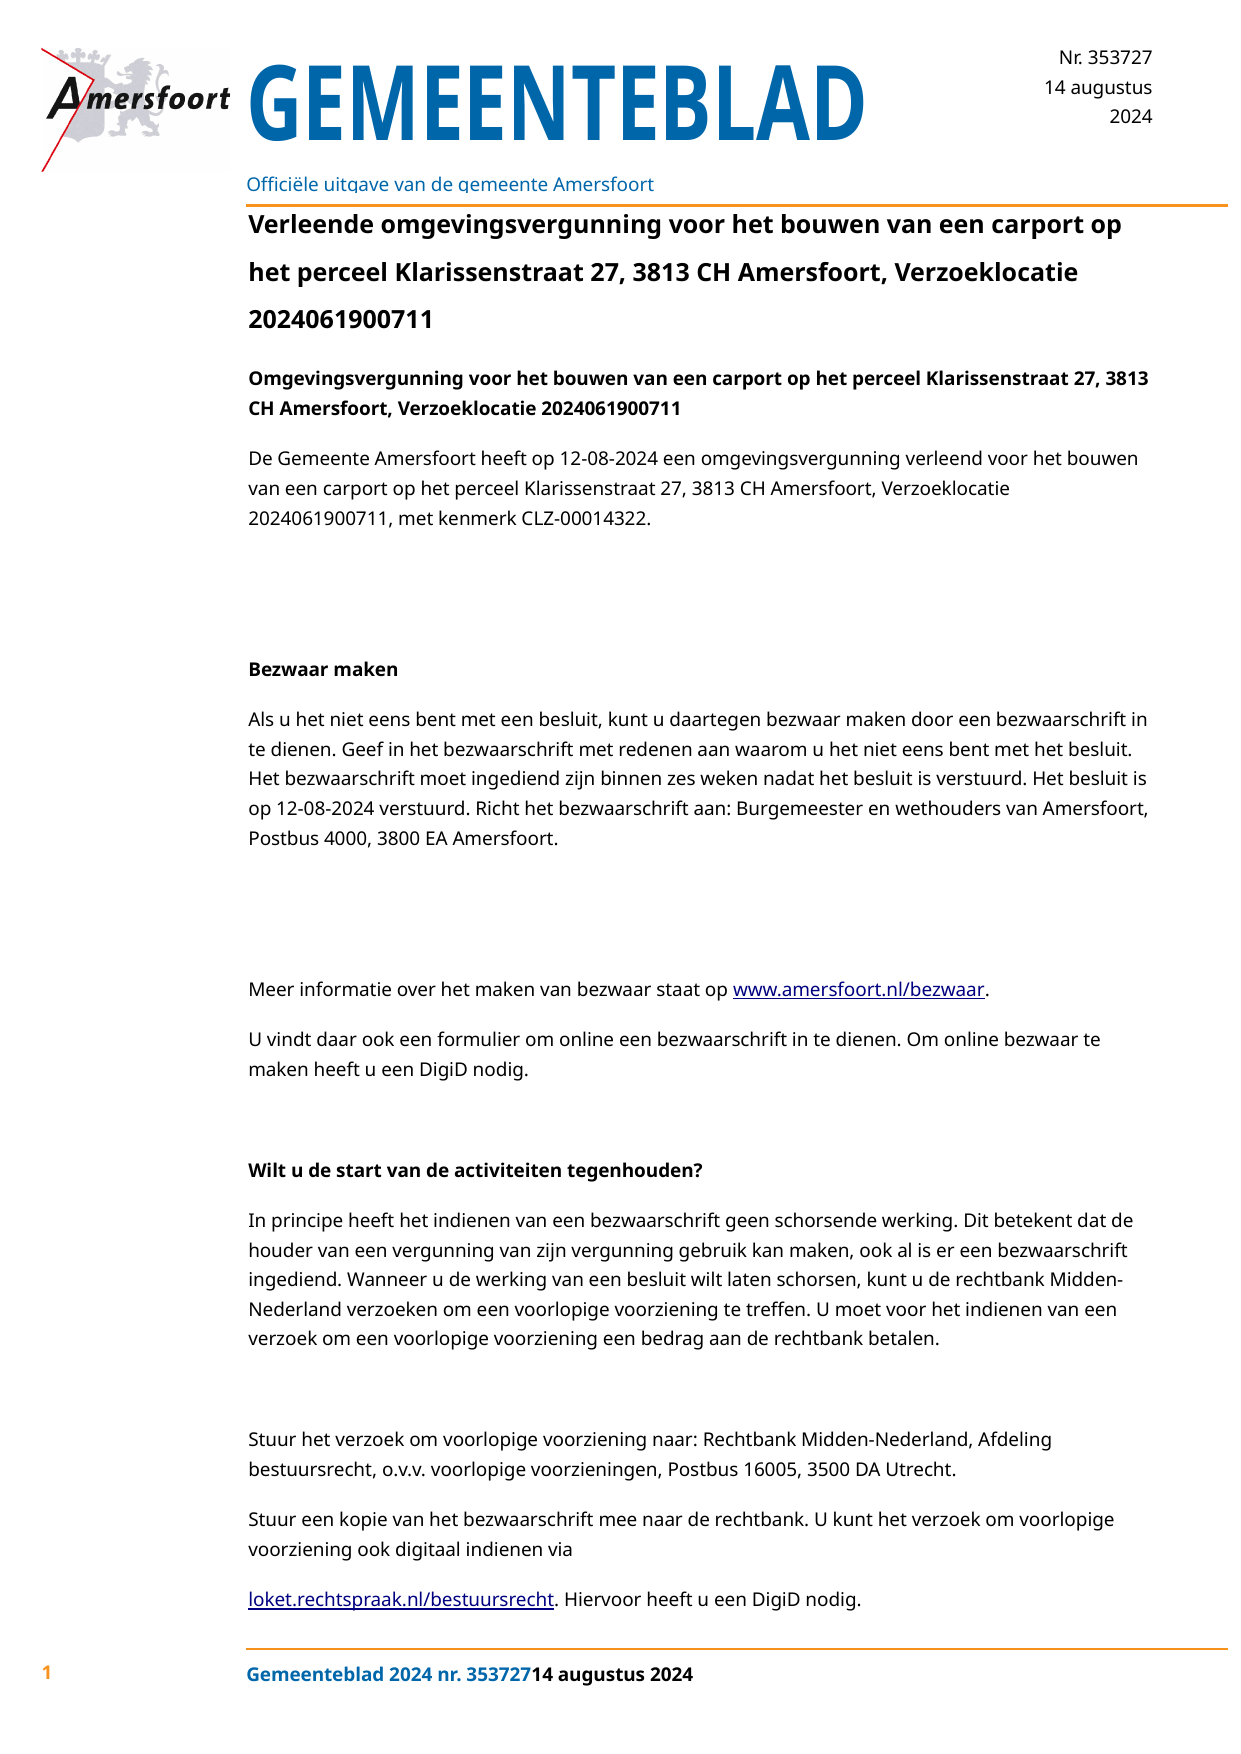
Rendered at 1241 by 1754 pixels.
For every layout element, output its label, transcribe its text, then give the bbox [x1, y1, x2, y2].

text Wilt u de start van de activiteiten tegenhouden? [248, 1157, 1152, 1182]
text In principe heeft het indienen van een bezwaarschrift geen schorsende werking. Dit betekent dat de houder van een vergunning van zijn vergunning gebruik kan maken, ook al is er een bezwaarschrift ingediend. Wanneer u de werking van een besluit wilt laten schorsen, kunt u de rechtbank Midden-Nederland verzoeken om een voorlopige voorziening te treffen. U moet voor het indienen van een verzoek om een voorlopige voorziening een bedrag aan de rechtbank betalen. [248, 1207, 1152, 1351]
text Als u het niet eens bent met een besluit, kunt u daartegen bezwaar maken door een bezwaarschrift in te dienen. Geef in het bezwaarschrift met redenen aan waarom u het niet eens bent met het besluit. Het bezwaarschrift moet ingediend zijn binnen zes weken nadat het besluit is verstuurd. Het besluit is op 12-08-2024 verstuurd. Richt het bezwaarschrift aan: Burgemeester en wethouders van Amersfoort, Postbus 4000, 3800 EA Amersfoort. [248, 706, 1152, 850]
text U vindt daar ook een formulier om online een bezwaarschrift in te dienen. Om online bezwaar te maken heeft u een DigiD nodig. [248, 1026, 1152, 1082]
text Bezwaar maken [248, 656, 1152, 682]
text Meer informatie over het maken van bezwaar staat op www.amersfoort.nl/bezwaar. [248, 976, 1152, 1002]
text Stuur een kopie van het bezwaarschrift mee naar de rechtbank. U kunt het verzoek om voorlopige voorziening ook digitaal indienen via [248, 1506, 1152, 1562]
text Omgevingsvergunning voor het bouwen van een carport op het perceel Klarissenstraat 27, 3813 CH Amersfoort, Verzoeklocatie 2024061900711 [248, 366, 1152, 421]
picture [41, 47, 231, 172]
text De Gemeente Amersfoort heeft op 12-08-2024 een omgevingsvergunning verleend voor het bouwen van een carport op het perceel Klarissenstraat 27, 3813 CH Amersfoort, Verzoeklocatie 2024061900711, met kenmerk CLZ-00014322. [248, 446, 1152, 530]
text loket.rechtspraak.nl/bestuursrecht. Hiervoor heeft u een DigiD nodig. [248, 1586, 1152, 1612]
text Stuur het verzoek om voorlopige voorziening naar: Rechtbank Midden-Nederland, Afdeling bestuursrecht, o.v.v. voorlopige voorzieningen, Postbus 16005, 3500 DA Utrecht. [248, 1426, 1152, 1482]
text Verleende omgevingsvergunning voor het bouwen van een carport op het perceel Klarissenstraat 27, 3813 CH Amersfoort, Verzoeklocatie 2024061900711 [248, 207, 1152, 336]
